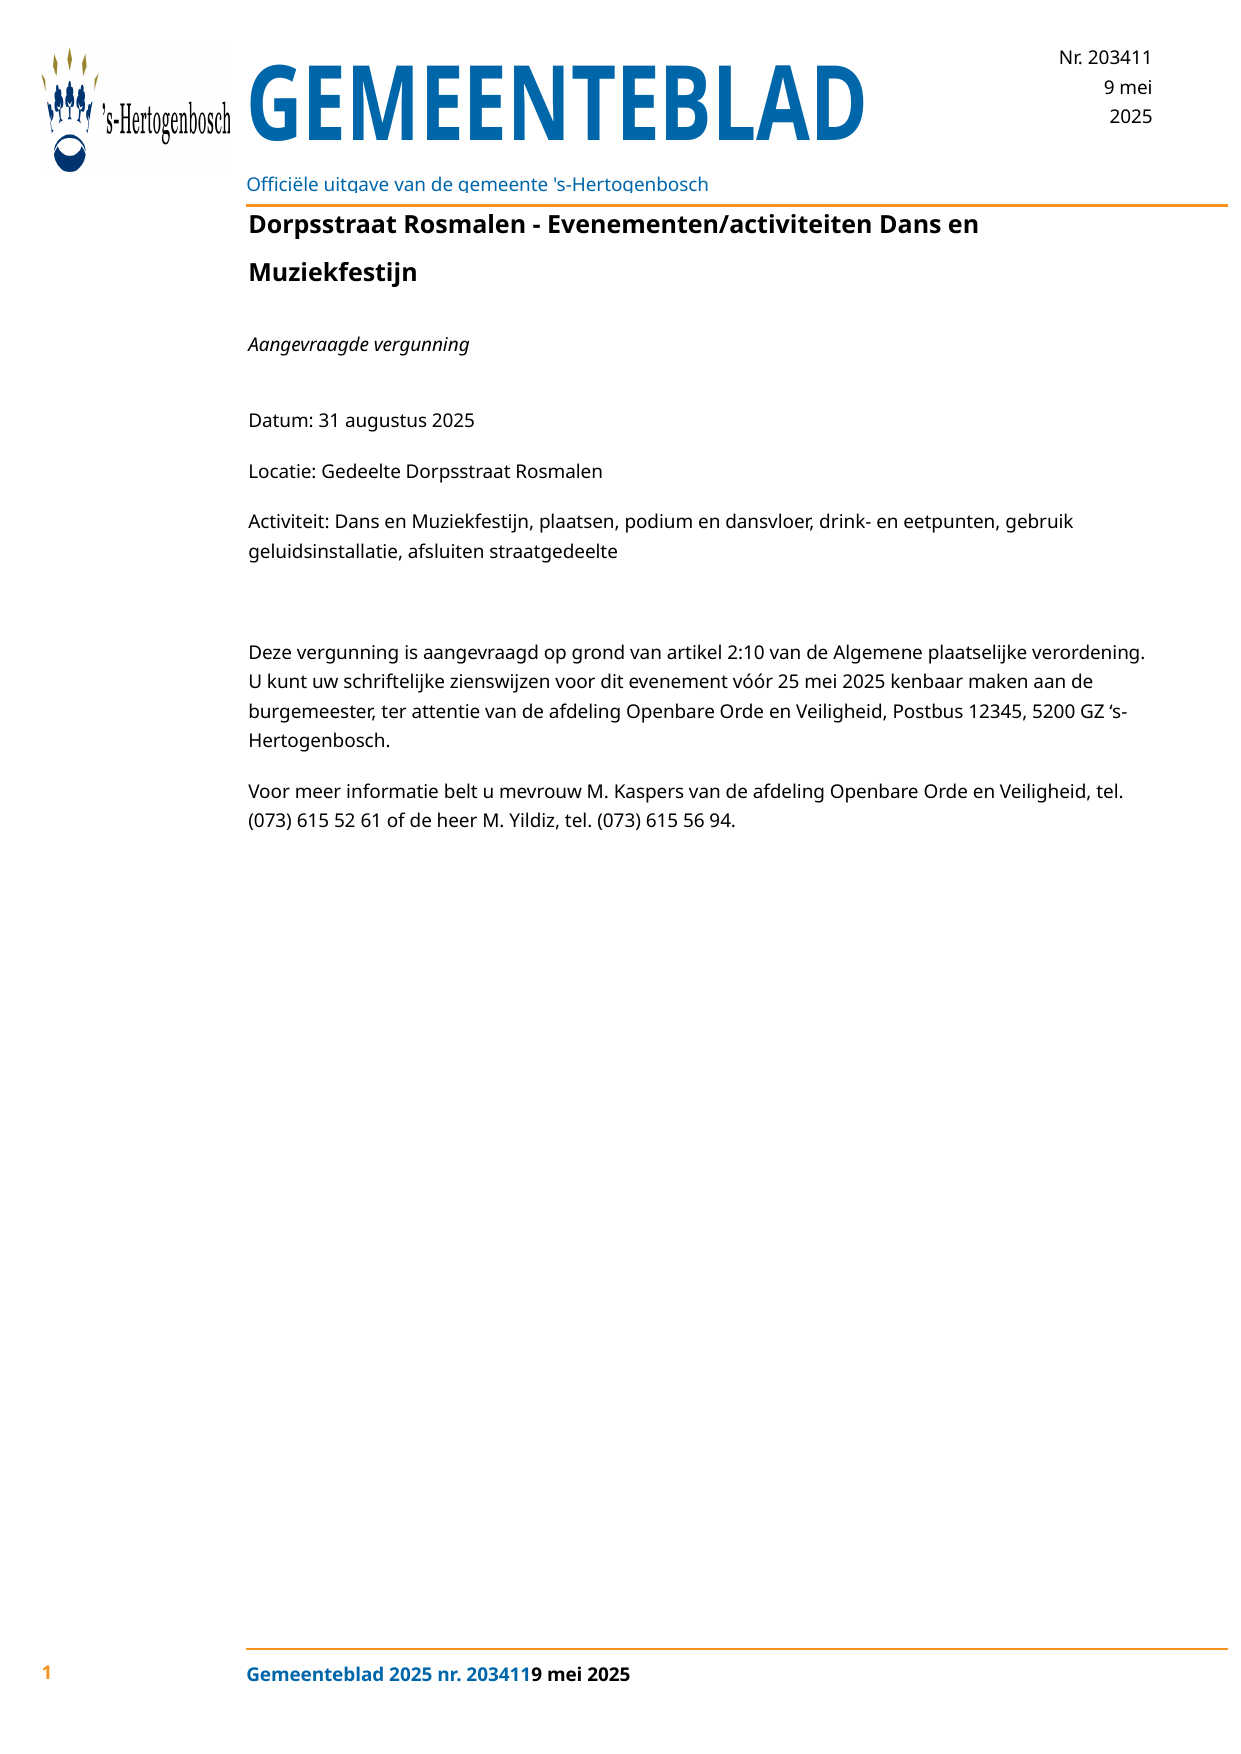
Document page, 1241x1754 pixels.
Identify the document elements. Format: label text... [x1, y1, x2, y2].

text Locatie: Gedeelte Dorpsstraat Rosmalen [248, 458, 1152, 484]
text Voor meer informatie belt u mevrouw M. Kaspers van de afdeling Openbare Orde en Veiligheid, tel. (073) 615 52 61 of de heer M. Yildiz, tel. (073) 615 56 94. [248, 778, 1152, 833]
picture [41, 47, 231, 172]
text Aangevraagde vergunning [248, 331, 1152, 357]
text Dorpsstraat Rosmalen - Evenementen/activiteiten Dans en Muziekfestijn [248, 207, 1152, 288]
text Activiteit: Dans en Muziekfestijn, plaatsen, podium en dansvloer, drink- en eetpunten, gebruik geluidsinstallatie, afsluiten straatgedeelte [248, 508, 1152, 564]
text Deze vergunning is aangevraagd op grond van artikel 2:10 van de Algemene plaatselijke verordening. U kunt uw schriftelijke zienswijzen voor dit evenement vóór 25 mei 2025 kenbaar maken aan de burgemeester, ter attentie van de afdeling Openbare Orde en Veiligheid, Postbus 12345, 5200 GZ ‘s-Hertogenbosch. [248, 639, 1152, 753]
text Datum: 31 augustus 2025 [248, 408, 1152, 433]
